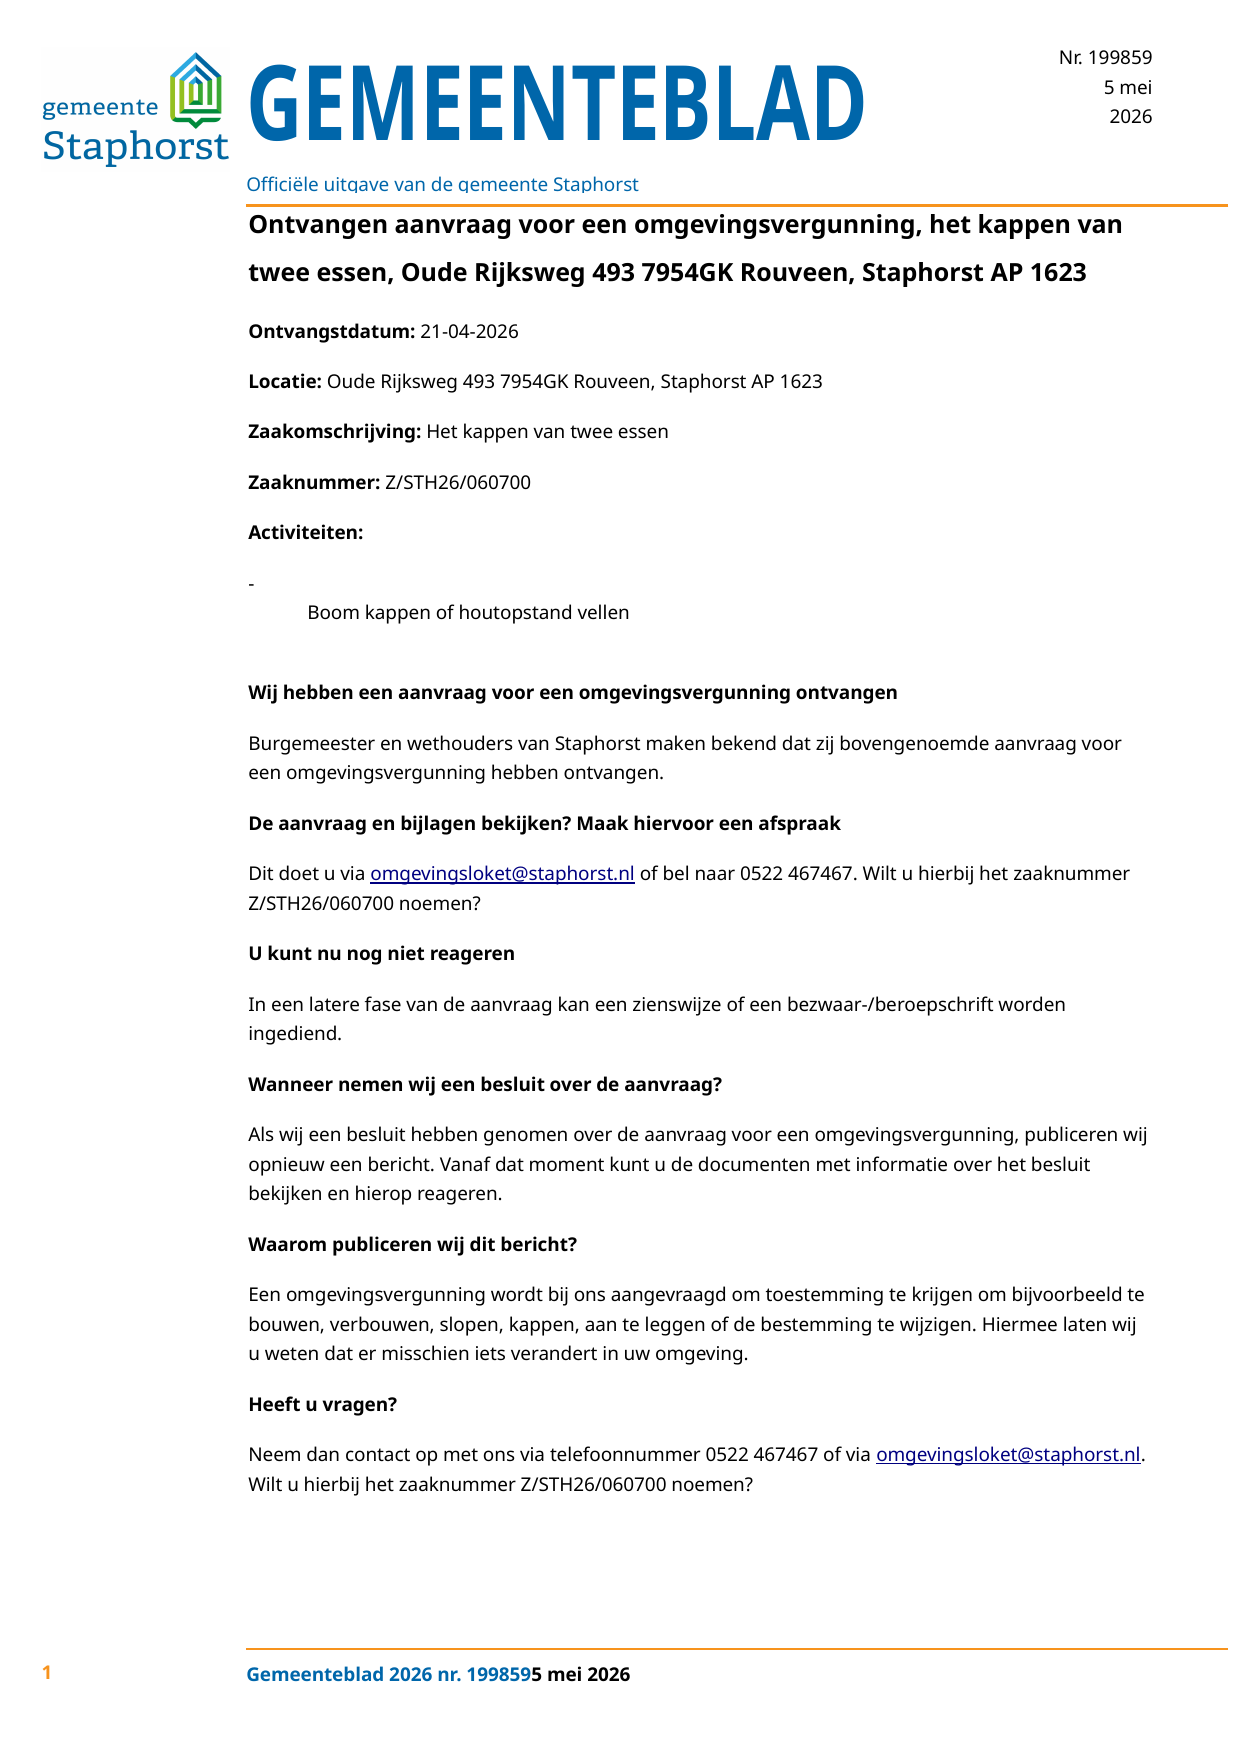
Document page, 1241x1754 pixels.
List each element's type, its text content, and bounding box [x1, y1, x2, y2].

text Waarom publiceren wij dit bericht? [248, 1231, 1152, 1257]
text Dit doet u via omgevingsloket@staphorst.nl of bel naar 0522 467467. Wilt u hierbij het zaaknummer Z/STH26/060700 noemen? [248, 860, 1152, 916]
text Wanneer nemen wij een besluit over de aanvraag? [248, 1071, 1152, 1097]
text Een omgevingsvergunning wordt bij ons aangevraagd om toestemming te krijgen om bijvoorbeeld te bouwen, verbouwen, slopen, kappen, aan te leggen of de bestemming te wijzigen. Hiermee laten wij u weten dat er misschien iets verandert in uw omgeving. [248, 1281, 1152, 1366]
text In een latere fase van de aanvraag kan een zienswijze of een bezwaar-/beroepschrift worden ingediend. [248, 991, 1152, 1046]
text Neem dan contact op met ons via telefoonnummer 0522 467467 of via omgevingsloket@staphorst.nl. Wilt u hierbij het zaaknummer Z/STH26/060700 noemen? [248, 1441, 1152, 1497]
text Wij hebben een aanvraag voor een omgevingsvergunning ontvangen [248, 679, 1152, 705]
text Heeft u vragen? [248, 1391, 1152, 1417]
text Burgemeester en wethouders van Staphorst maken bekend dat zij bovengenoemde aanvraag voor een omgevingsvergunning hebben ontvangen. [248, 730, 1152, 785]
text Zaakomschrijving: Het kappen van twee essen [248, 419, 1152, 444]
text Zaaknummer: Z/STH26/060700 [248, 469, 1152, 495]
text De aanvraag en bijlagen bekijken? Maak hiervoor een afspraak [248, 810, 1152, 836]
list Boom kappen of houtopstand vellen [248, 599, 1152, 625]
text Ontvangstdatum: 21-04-2026 [248, 318, 1152, 344]
text Als wij een besluit hebben genomen over de aanvraag voor een omgevingsvergunning, publiceren wij opnieuw een bericht. Vanaf dat moment kunt u de documenten met informatie over het besluit bekijken en hierop reageren. [248, 1121, 1152, 1206]
text Ontvangen aanvraag voor een omgevingsvergunning, het kappen van twee essen, Oude Rijksweg 493 7954GK Rouveen, Staphorst AP 1623 [248, 207, 1152, 288]
text Locatie: Oude Rijksweg 493 7954GK Rouveen, Staphorst AP 1623 [248, 368, 1152, 394]
text Activiteiten: [248, 519, 1152, 545]
text U kunt nu nog niet reageren [248, 940, 1152, 966]
picture [41, 47, 231, 172]
